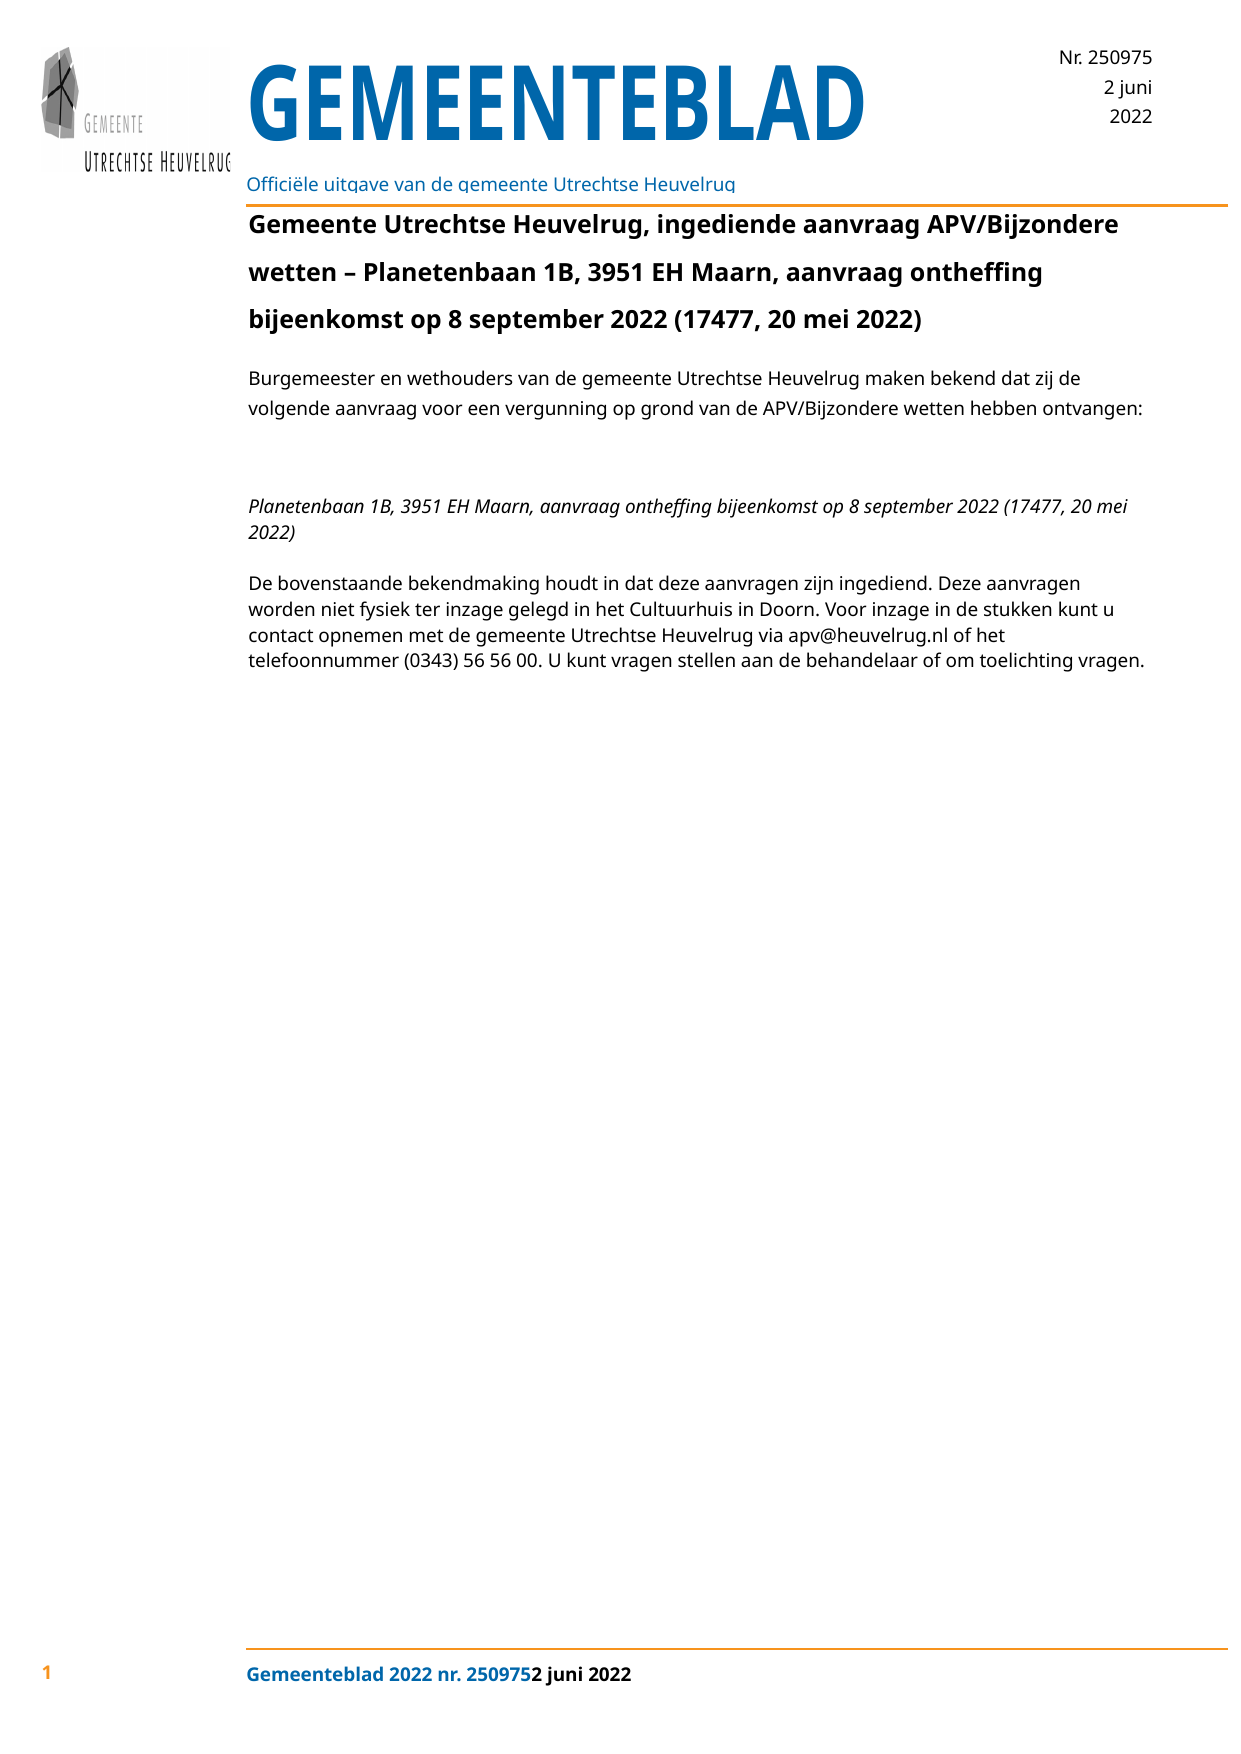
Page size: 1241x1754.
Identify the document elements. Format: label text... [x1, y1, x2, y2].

text De bovenstaande bekendmaking houdt in dat deze aanvragen zijn ingediend. Deze aanvragen worden niet fysiek ter inzage gelegd in het Cultuurhuis in Doorn. Voor inzage in de stukken kunt u contact opnemen met de gemeente Utrechtse Heuvelrug via apv@heuvelrug.nl of het telefoonnummer (0343) 56 56 00. U kunt vragen stellen aan de behandelaar of om toelichting vragen. [248, 571, 1152, 673]
text Gemeente Utrechtse Heuvelrug, ingediende aanvraag APV/Bijzondere wetten – Planetenbaan 1B, 3951 EH Maarn, aanvraag ontheffing bijeenkomst op 8 september 2022 (17477, 20 mei 2022) [248, 207, 1152, 336]
picture [41, 47, 231, 172]
text Burgemeester en wethouders van de gemeente Utrechtse Heuvelrug maken bekend dat zij de volgende aanvraag voor een vergunning op grond van de APV/Bijzondere wetten hebben ontvangen: [248, 366, 1152, 421]
text Planetenbaan 1B, 3951 EH Maarn, aanvraag ontheffing bijeenkomst op 8 september 2022 (17477, 20 mei 2022) [248, 493, 1152, 545]
